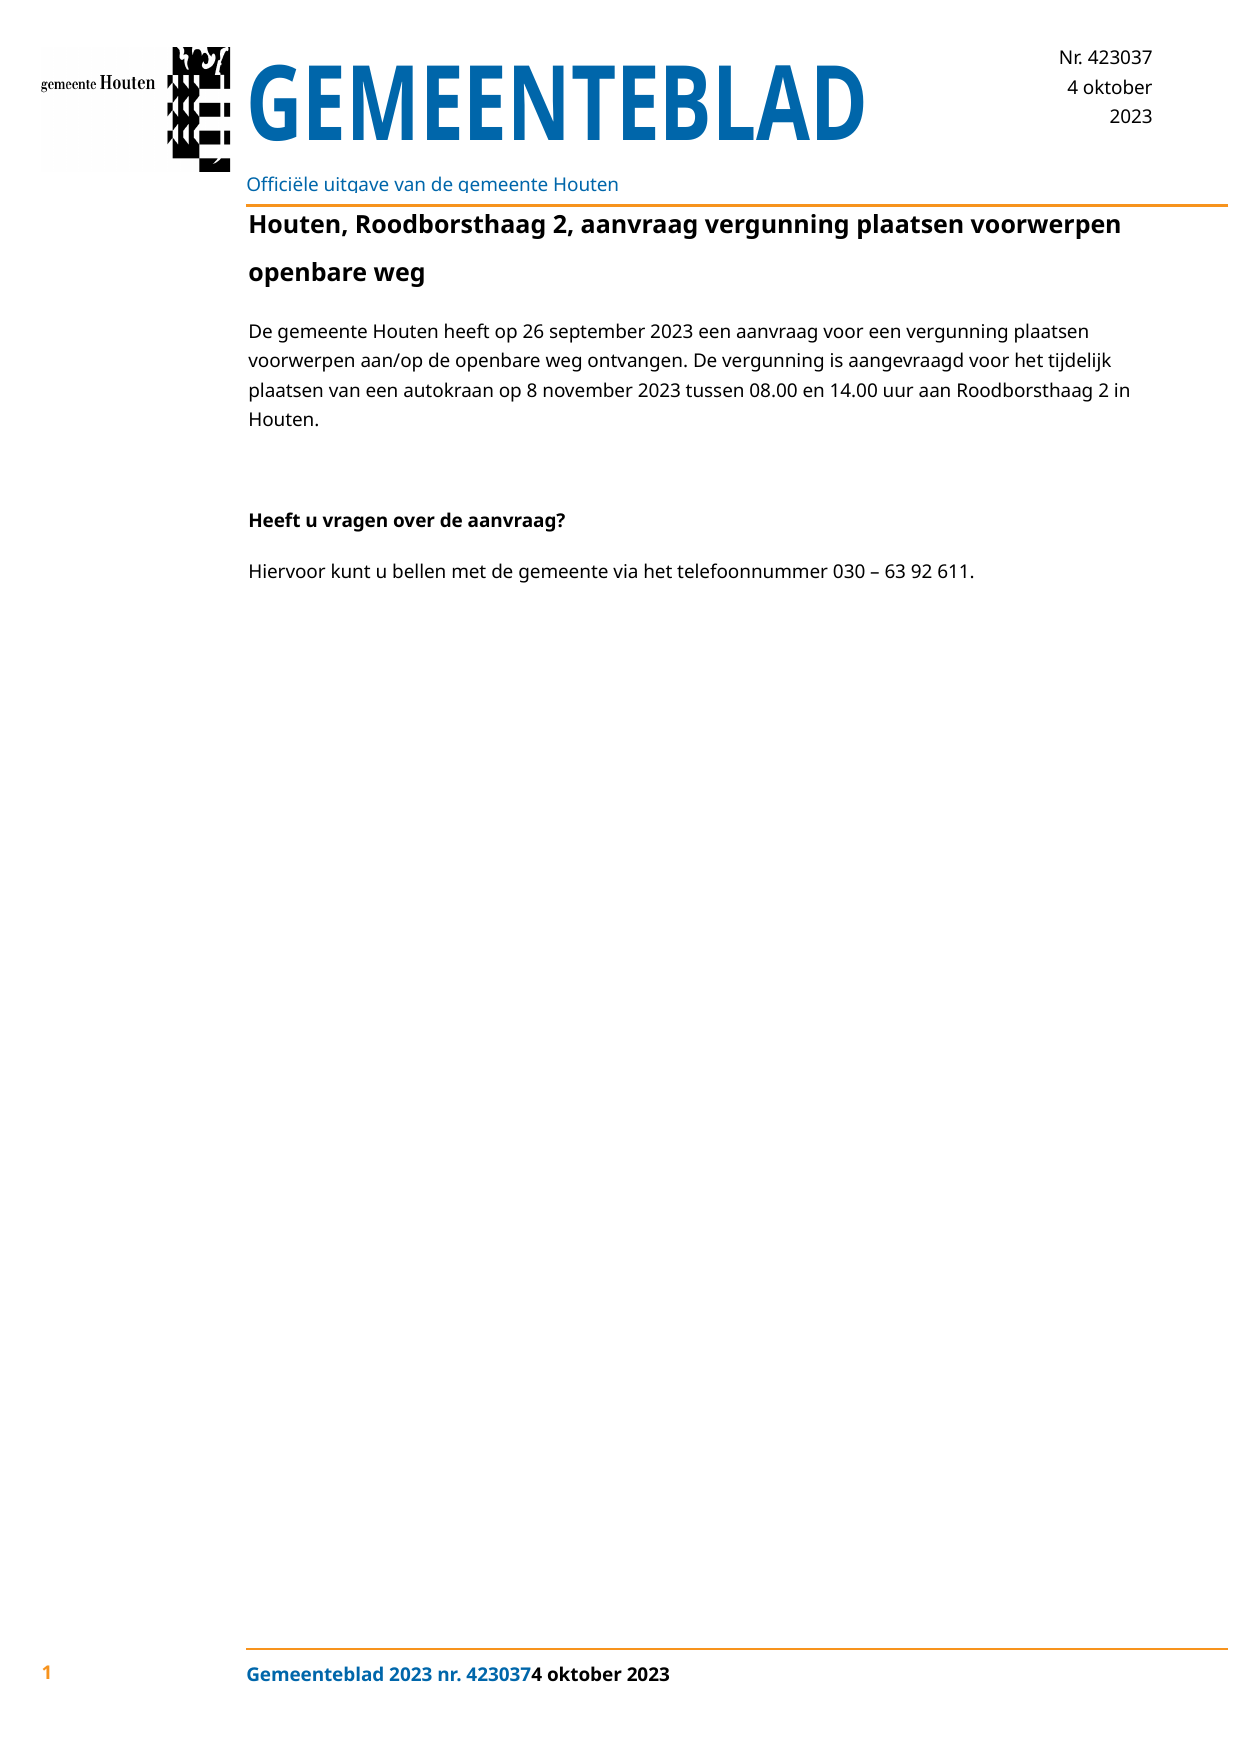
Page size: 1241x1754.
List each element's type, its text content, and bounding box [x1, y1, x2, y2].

text Heeft u vragen over de aanvraag? [248, 507, 1152, 533]
text Hiervoor kunt u bellen met de gemeente via het telefoonnummer 030 – 63 92 611. [248, 558, 1152, 584]
text Houten, Roodborsthaag 2, aanvraag vergunning plaatsen voorwerpen openbare weg [248, 207, 1152, 288]
text De gemeente Houten heeft op 26 september 2023 een aanvraag voor een vergunning plaatsen voorwerpen aan/op de openbare weg ontvangen. De vergunning is aangevraagd voor het tijdelijk plaatsen van een autokraan op 8 november 2023 tussen 08.00 en 14.00 uur aan Roodborsthaag 2 in Houten. [248, 318, 1152, 432]
picture [41, 47, 231, 172]
